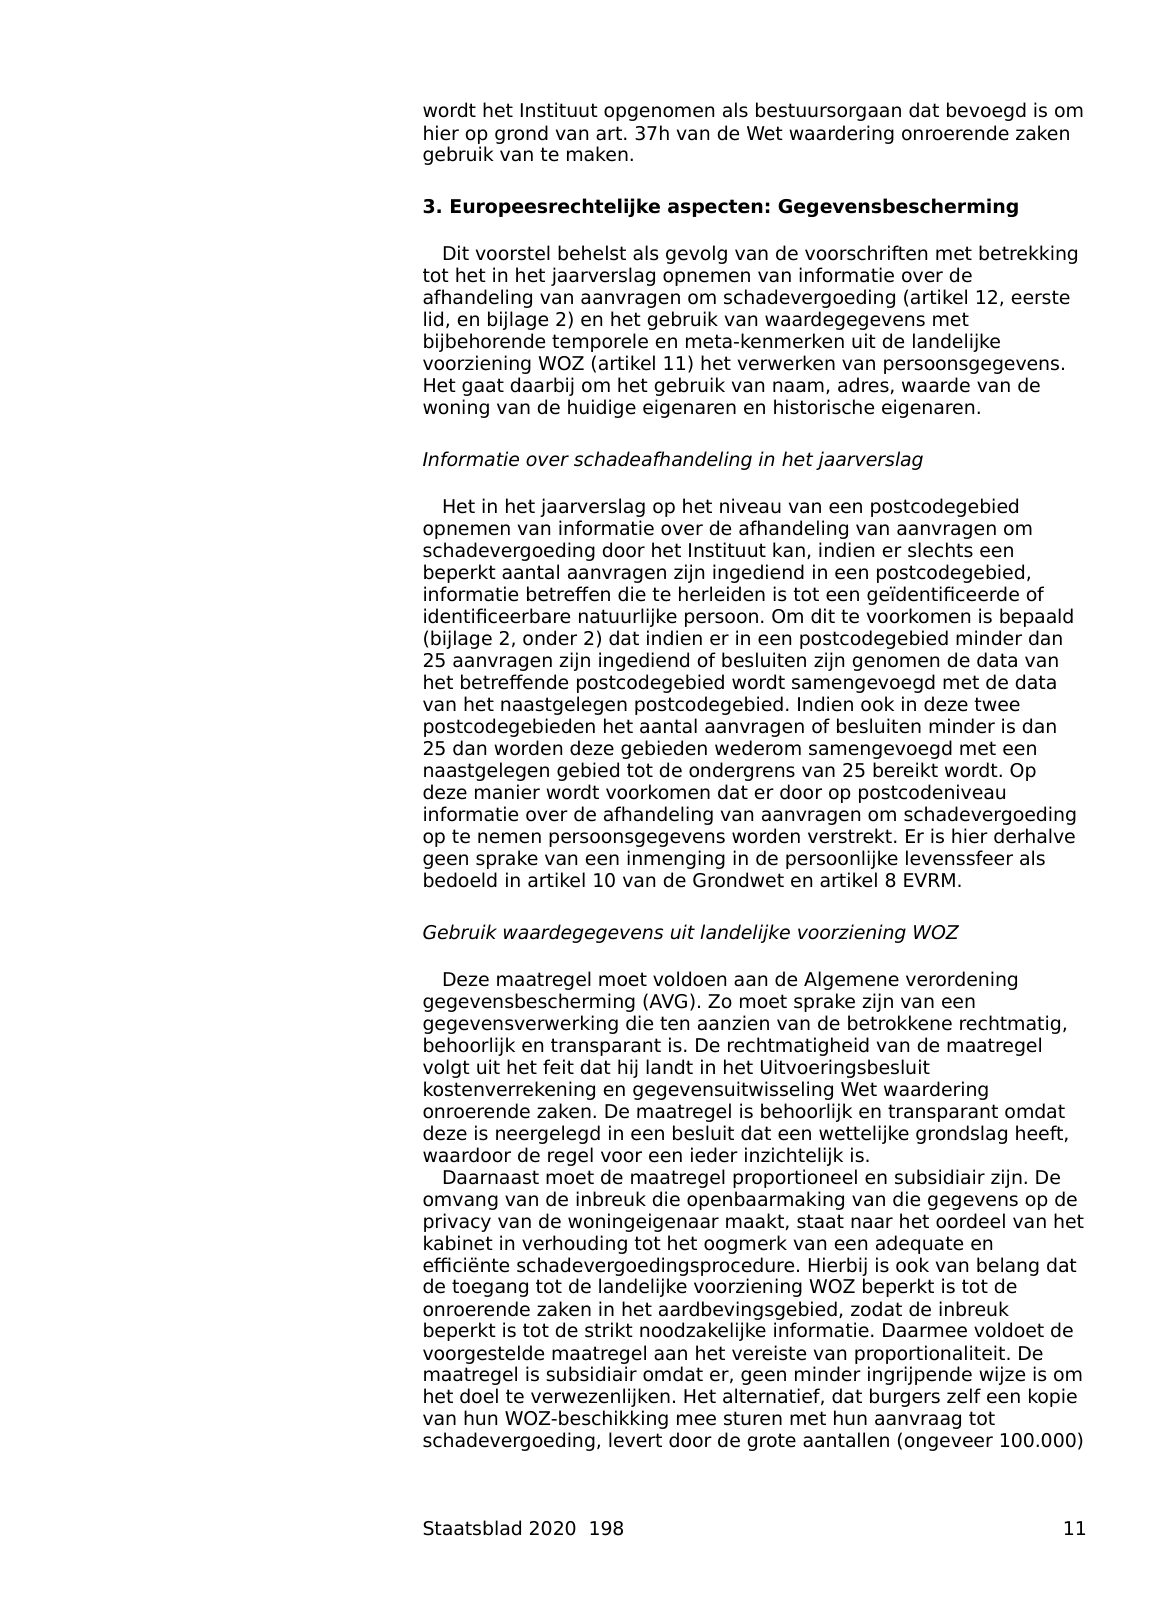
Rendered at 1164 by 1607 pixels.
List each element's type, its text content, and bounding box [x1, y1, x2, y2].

subtitle Informatie over schadeafhandeling in het jaarverslag [422, 449, 1087, 471]
subtitle Gebruik waardegegevens uit landelijke voorziening WOZ [422, 922, 1087, 944]
subtitle 3. Europeesrechtelijke aspecten: Gegevensbescherming [422, 196, 1087, 218]
text Daarnaast moet de maatregel proportioneel en subsidiair zijn. De omvang van de inbreuk die openbaarmaking van die gegevens op de privacy van de woningeigenaar maakt, staat naar het oordeel van het kabinet in verhouding tot het oogmerk van een adequate en efficiënte schadevergoedingsprocedure. Hierbij is ook van belang dat de toegang tot de landelijke voorziening WOZ beperkt is tot de onroerende zaken in het aardbevingsgebied, zodat de inbreuk beperkt is tot de strikt noodzakelijke informatie. Daarmee voldoet de voorgestelde maatregel aan het vereiste van proportionaliteit. De maatregel is subsidiair omdat er, geen minder ingrijpende wijze is om het doel te verwezenlijken. Het alternatief, dat burgers zelf een kopie van hun WOZ-beschikking mee sturen met hun aanvraag tot schadevergoeding, levert door de grote aantallen (ongeveer 100.000) [422, 1167, 1087, 1452]
text Deze maatregel moet voldoen aan de Algemene verordening gegevensbescherming (AVG). Zo moet sprake zijn van een gegevensverwerking die ten aanzien van de betrokkene rechtmatig, behoorlijk en transparant is. De rechtmatigheid van de maatregel volgt uit het feit dat hij landt in het Uitvoeringsbesluit kostenverrekening en gegevensuitwisseling Wet waardering onroerende zaken. De maatregel is behoorlijk en transparant omdat deze is neergelegd in een besluit dat een wettelijke grondslag heeft, waardoor de regel voor een ieder inzichtelijk is. [422, 969, 1087, 1167]
text Dit voorstel behelst als gevolg van de voorschriften met betrekking tot het in het jaarverslag opnemen van informatie over de afhandeling van aanvragen om schadevergoeding (artikel 12, eerste lid, en bijlage 2) en het gebruik van waardegegevens met bijbehorende temporele en meta-kenmerken uit de landelijke voorziening WOZ (artikel 11) het verwerken van persoonsgegevens. Het gaat daarbij om het gebruik van naam, adres, waarde van de woning van de huidige eigenaren en historische eigenaren. [422, 243, 1087, 419]
text Het in het jaarverslag op het niveau van een postcodegebied opnemen van informatie over de afhandeling van aanvragen om schadevergoeding door het Instituut kan, indien er slechts een beperkt aantal aanvragen zijn ingediend in een postcodegebied, informatie betreffen die te herleiden is tot een geïdentificeerde of identificeerbare natuurlijke persoon. Om dit te voorkomen is bepaald (bijlage 2, onder 2) dat indien er in een postcodegebied minder dan 25 aanvragen zijn ingediend of besluiten zijn genomen de data van het betreffende postcodegebied wordt samengevoegd met de data van het naastgelegen postcodegebied. Indien ook in deze twee postcodegebieden het aantal aanvragen of besluiten minder is dan 25 dan worden deze gebieden wederom samengevoegd met een naastgelegen gebied tot de ondergrens van 25 bereikt wordt. Op deze manier wordt voorkomen dat er door op postcodeniveau informatie over de afhandeling van aanvragen om schadevergoeding op te nemen persoonsgegevens worden verstrekt. Er is hier derhalve geen sprake van een inmenging in de persoonlijke levenssfeer als bedoeld in artikel 10 van de Grondwet en artikel 8 EVRM. [422, 496, 1087, 892]
text wordt het Instituut opgenomen als bestuursorgaan dat bevoegd is om hier op grond van art. 37h van de Wet waardering onroerende zaken gebruik van te maken. [422, 100, 1087, 166]
